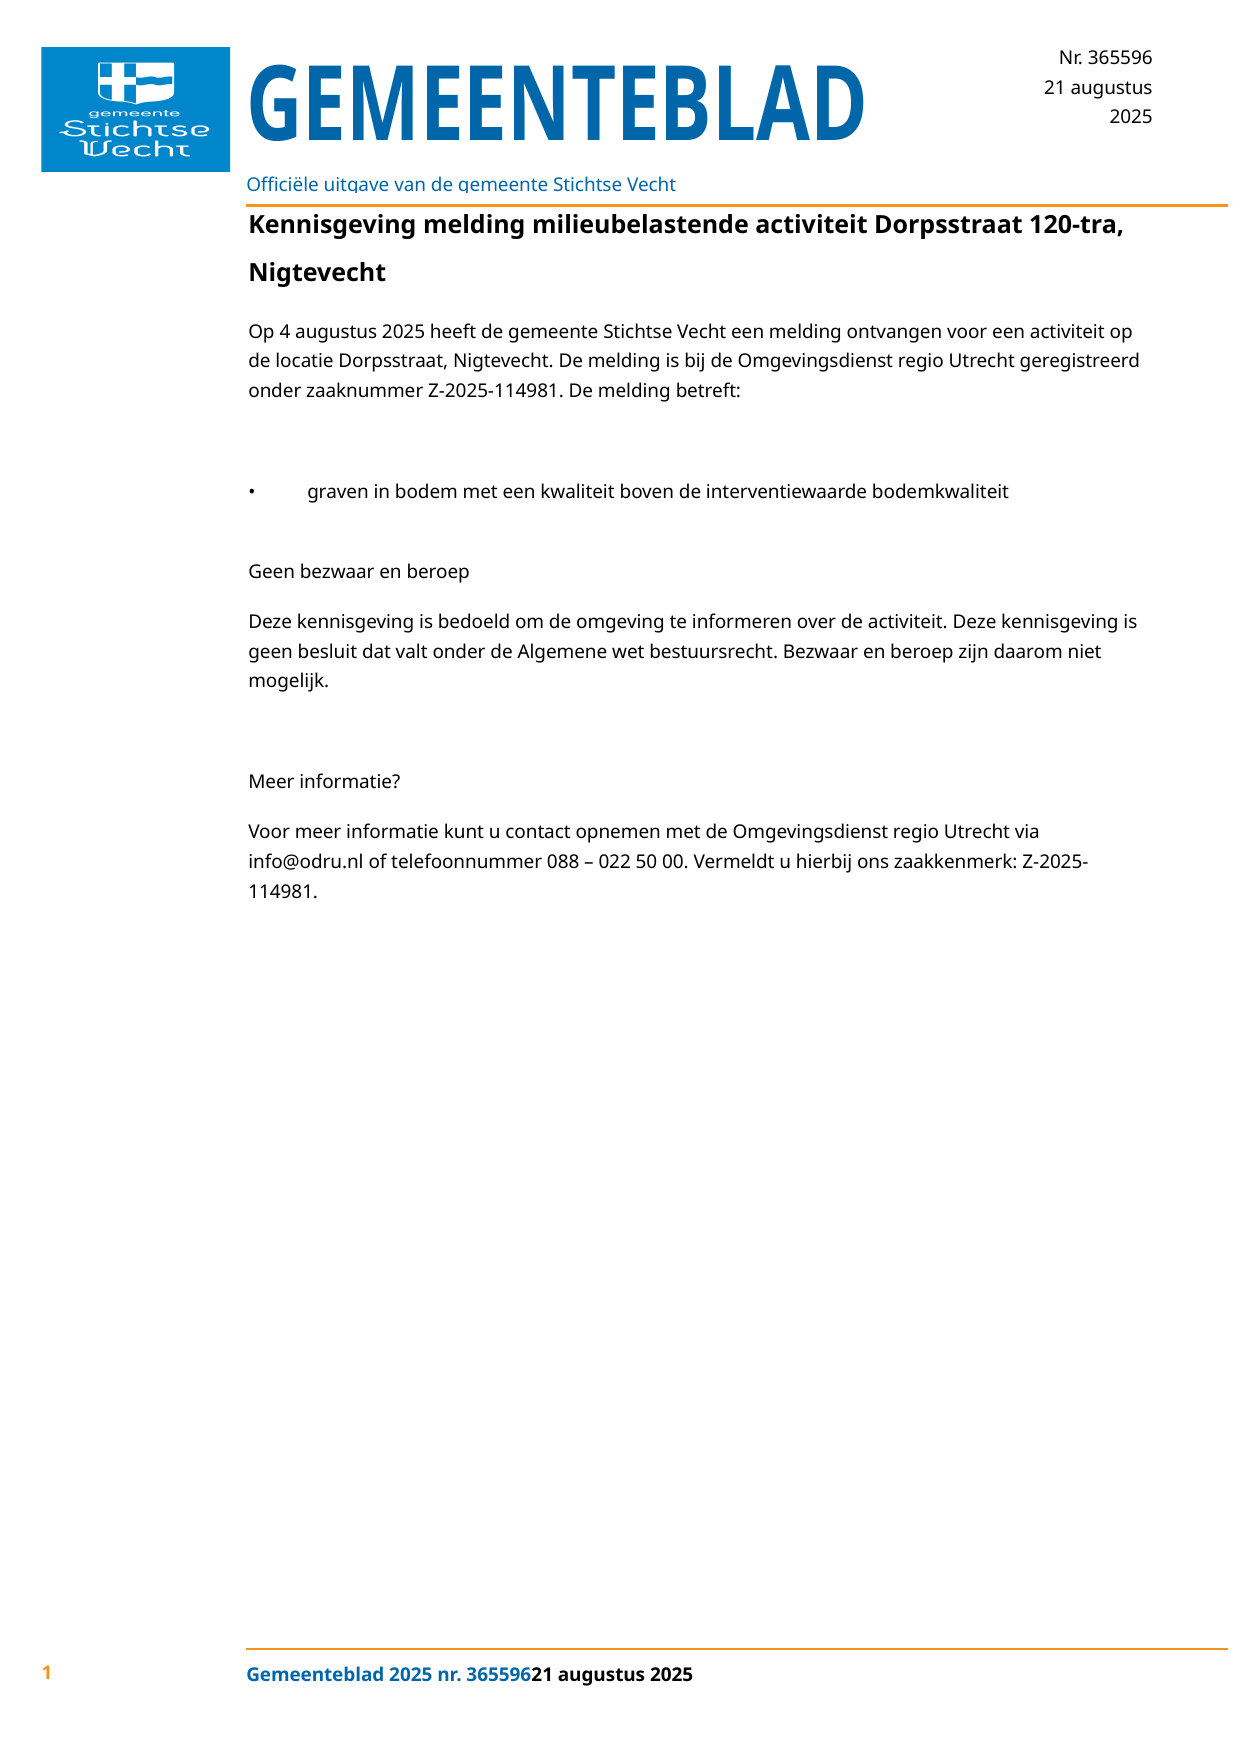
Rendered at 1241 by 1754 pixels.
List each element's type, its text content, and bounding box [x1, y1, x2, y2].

text Kennisgeving melding milieubelastende activiteit Dorpsstraat 120-tra, Nigtevecht [248, 207, 1152, 288]
text Deze kennisgeving is bedoeld om de omgeving te informeren over de activiteit. Deze kennisgeving is geen besluit dat valt onder de Algemene wet bestuursrecht. Bezwaar en beroep zijn daarom niet mogelijk. [248, 608, 1152, 693]
text Op 4 augustus 2025 heeft de gemeente Stichtse Vecht een melding ontvangen voor een activiteit op de locatie Dorpsstraat, Nigtevecht. De melding is bij de Omgevingsdienst regio Utrecht geregistreerd onder zaaknummer Z-2025-114981. De melding betreft: [248, 318, 1152, 403]
list graven in bodem met een kwaliteit boven de interventiewaarde bodemkwaliteit [248, 478, 1152, 504]
picture [137, 63, 174, 103]
text Geen bezwaar en beroep [248, 558, 1152, 584]
text Voor meer informatie kunt u contact opnemen met de Omgevingsdienst regio Utrecht via info@odru.nl of telefoonnummer 088 – 022 50 00. Vermeldt u hierbij ons zaakkenmerk: Z-2025-114981. [248, 819, 1152, 904]
picture [99, 63, 135, 101]
text Meer informatie? [248, 768, 1152, 794]
